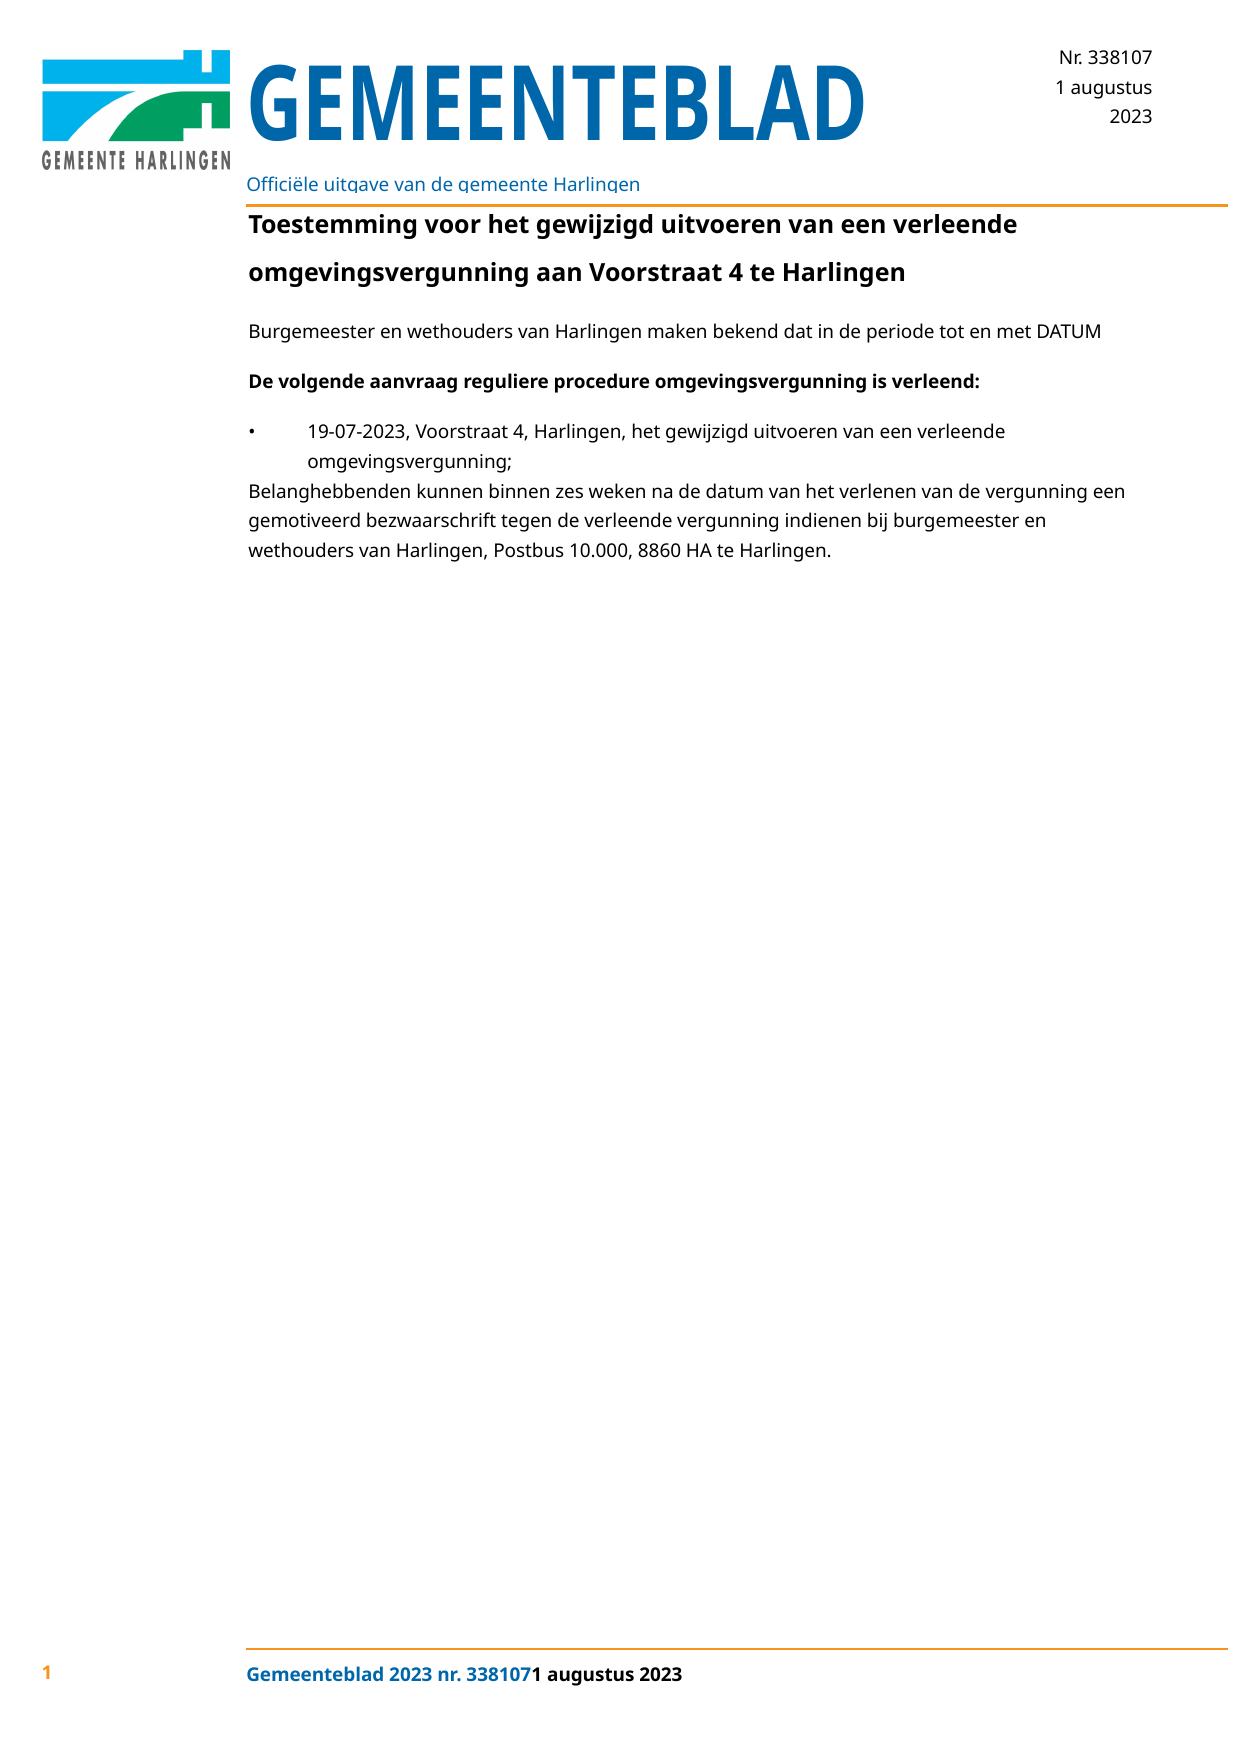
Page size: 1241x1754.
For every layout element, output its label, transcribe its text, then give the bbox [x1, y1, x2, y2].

picture [41, 47, 231, 172]
text Burgemeester en wethouders van Harlingen maken bekend dat in de periode tot en met DATUM [248, 318, 1152, 344]
list 19-07-2023, Voorstraat 4, Harlingen, het gewijzigd uitvoeren van een verleende omgevingsvergunning; [248, 419, 1152, 474]
text De volgende aanvraag reguliere procedure omgevingsvergunning is verleend: [248, 368, 1152, 394]
text Toestemming voor het gewijzigd uitvoeren van een verleende omgevingsvergunning aan Voorstraat 4 te Harlingen [248, 207, 1152, 288]
text Belanghebbenden kunnen binnen zes weken na de datum van het verlenen van de vergunning een gemotiveerd bezwaarschrift tegen de verleende vergunning indienen bij burgemeester en wethouders van Harlingen, Postbus 10.000, 8860 HA te Harlingen. [248, 478, 1152, 563]
